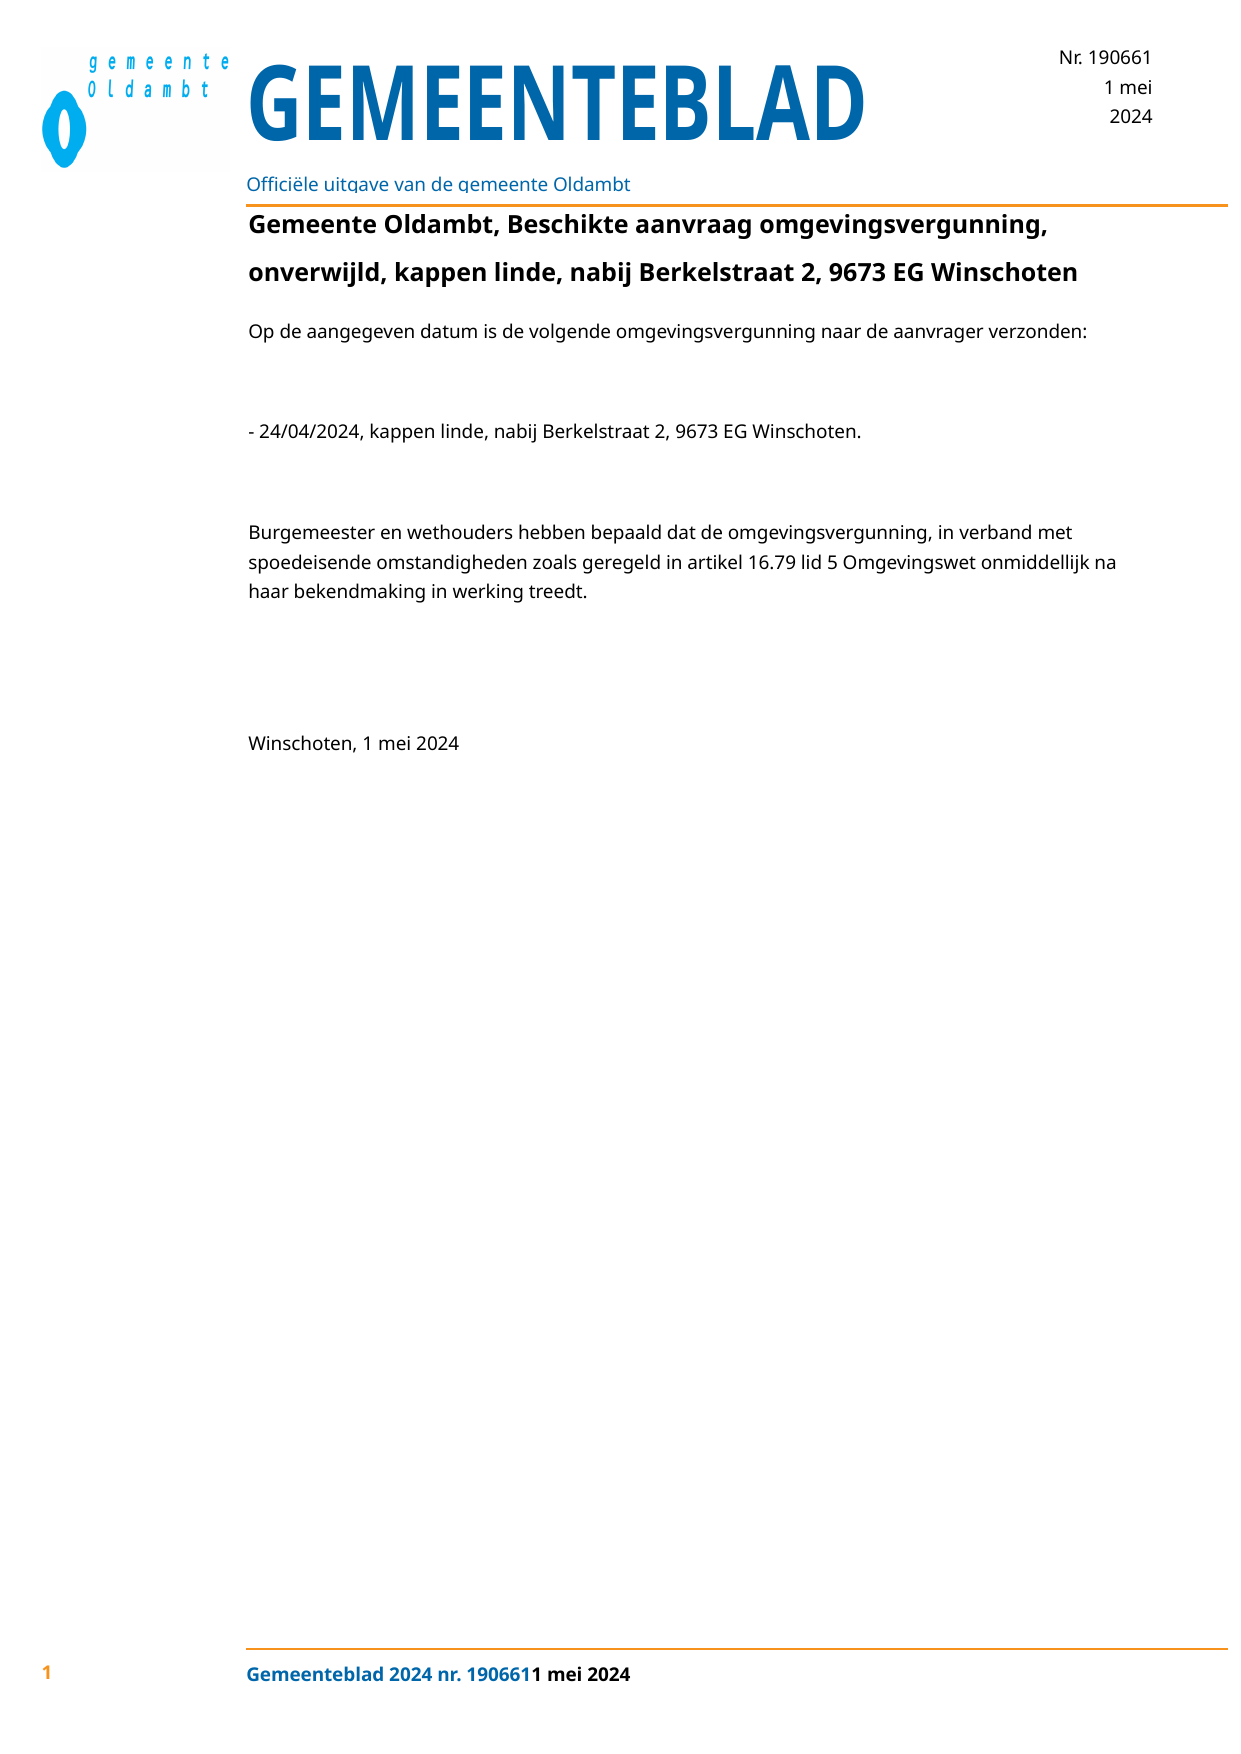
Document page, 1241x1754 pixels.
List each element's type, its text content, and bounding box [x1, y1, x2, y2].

text - 24/04/2024, kappen linde, nabij Berkelstraat 2, 9673 EG Winschoten. [248, 419, 1152, 444]
picture [41, 47, 231, 172]
text Op de aangegeven datum is de volgende omgevingsvergunning naar de aanvrager verzonden: [248, 318, 1152, 344]
text Burgemeester en wethouders hebben bepaald dat de omgevingsvergunning, in verband met spoedeisende omstandigheden zoals geregeld in artikel 16.79 lid 5 Omgevingswet onmiddellijk na haar bekendmaking in werking treedt. [248, 519, 1152, 604]
text Winschoten, 1 mei 2024 [248, 730, 1152, 756]
text Gemeente Oldambt, Beschikte aanvraag omgevingsvergunning, onverwijld, kappen linde, nabij Berkelstraat 2, 9673 EG Winschoten [248, 207, 1152, 288]
